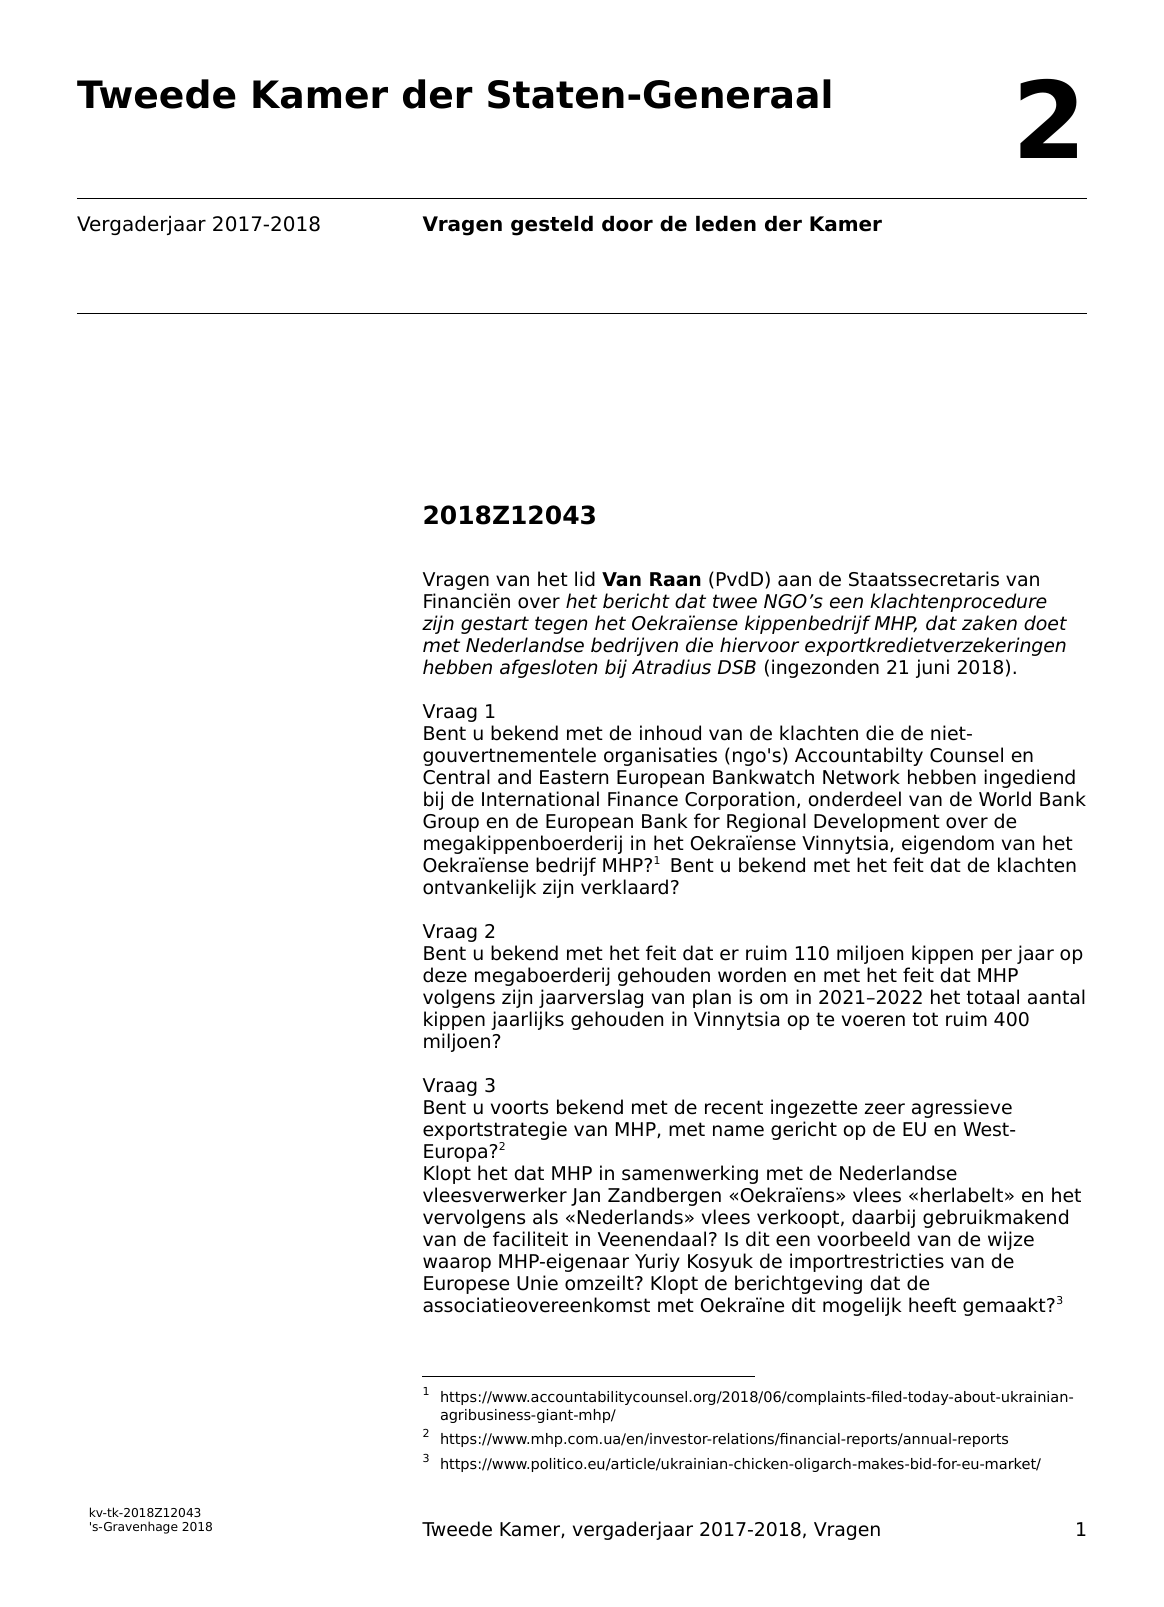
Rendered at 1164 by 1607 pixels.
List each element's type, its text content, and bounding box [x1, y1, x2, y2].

text Bent u voorts bekend met de recent ingezette zeer agressieve exportstrategie van MHP, met name gericht op de EU en West-Europa? [422, 1097, 1087, 1163]
text Bent u bekend met de inhoud van de klachten die de niet-gouvertnementele organisaties (ngo's) Accountabilty Counsel en Central and Eastern European Bankwatch Network hebben ingediend bij de International Finance Corporation, onderdeel van de World Bank Group en de European Bank for Regional Development over de megakippenboerderij in het Oekraïense Vinnytsia, eigendom van het Oekraïense bedrijf MHP? Bent u bekend met het feit dat de klachten ontvankelijk zijn verklaard? [422, 723, 1087, 899]
text Vragen van het lid Van Raan (PvdD) aan de Staatssecretaris van Financiën over het bericht dat twee NGO’s een klachtenprocedure zijn gestart tegen het Oekraïense kippenbedrijf MHP, dat zaken doet met Nederlandse bedrijven die hiervoor exportkredietverzekeringen hebben afgesloten bij Atradius DSB (ingezonden 21 juni 2018). [422, 569, 1087, 679]
text 's-Gravenhage 2018 [88, 1520, 323, 1534]
table_header Tweede Kamer der Staten-Generaal [77, 59, 886, 198]
text 2018Z12043 [422, 501, 1087, 531]
text https://www.politico.eu/article/ukrainian-chicken-oligarch-makes-bid-for-eu-market/ [422, 1452, 1087, 1474]
text kv-tk-2018Z12043 [88, 1506, 323, 1520]
text Klopt het dat MHP in samenwerking met de Nederlandse vleesverwerker Jan Zandbergen «Oekraïens» vlees «herlabelt» en het vervolgens als «Nederlands» vlees verkoopt, daarbij gebruikmakend van de faciliteit in Veenendaal? Is dit een voorbeeld van de wijze waarop MHP-eigenaar Yuriy Kosyuk de importrestricties van de Europese Unie omzeilt? Klopt de berichtgeving dat de associatieovereenkomst met Oekraïne dit mogelijk heeft gemaakt? [422, 1163, 1087, 1317]
text Vraag 2 [422, 921, 1087, 943]
text Bent u bekend met het feit dat er ruim 110 miljoen kippen per jaar op deze megaboerderij gehouden worden en met het feit dat MHP volgens zijn jaarverslag van plan is om in 2021–2022 het totaal aantal kippen jaarlijks gehouden in Vinnytsia op te voeren tot ruim 400 miljoen? [422, 943, 1087, 1053]
text Vraag 1 [422, 701, 1087, 723]
text https://www.accountabilitycounsel.org/2018/06/complaints-filed-today-about-ukrainian-agribusiness-giant-mhp/ [422, 1385, 1087, 1424]
table_header 2 [886, 59, 1087, 198]
table_cell Vergaderjaar 2017-2018 [77, 199, 422, 313]
table_cell Vragen gesteld door de leden der Kamer [422, 199, 1087, 313]
text https://www.mhp.com.ua/en/investor-relations/financial-reports/annual-reports [422, 1427, 1087, 1449]
text Vraag 3 [422, 1075, 1087, 1097]
